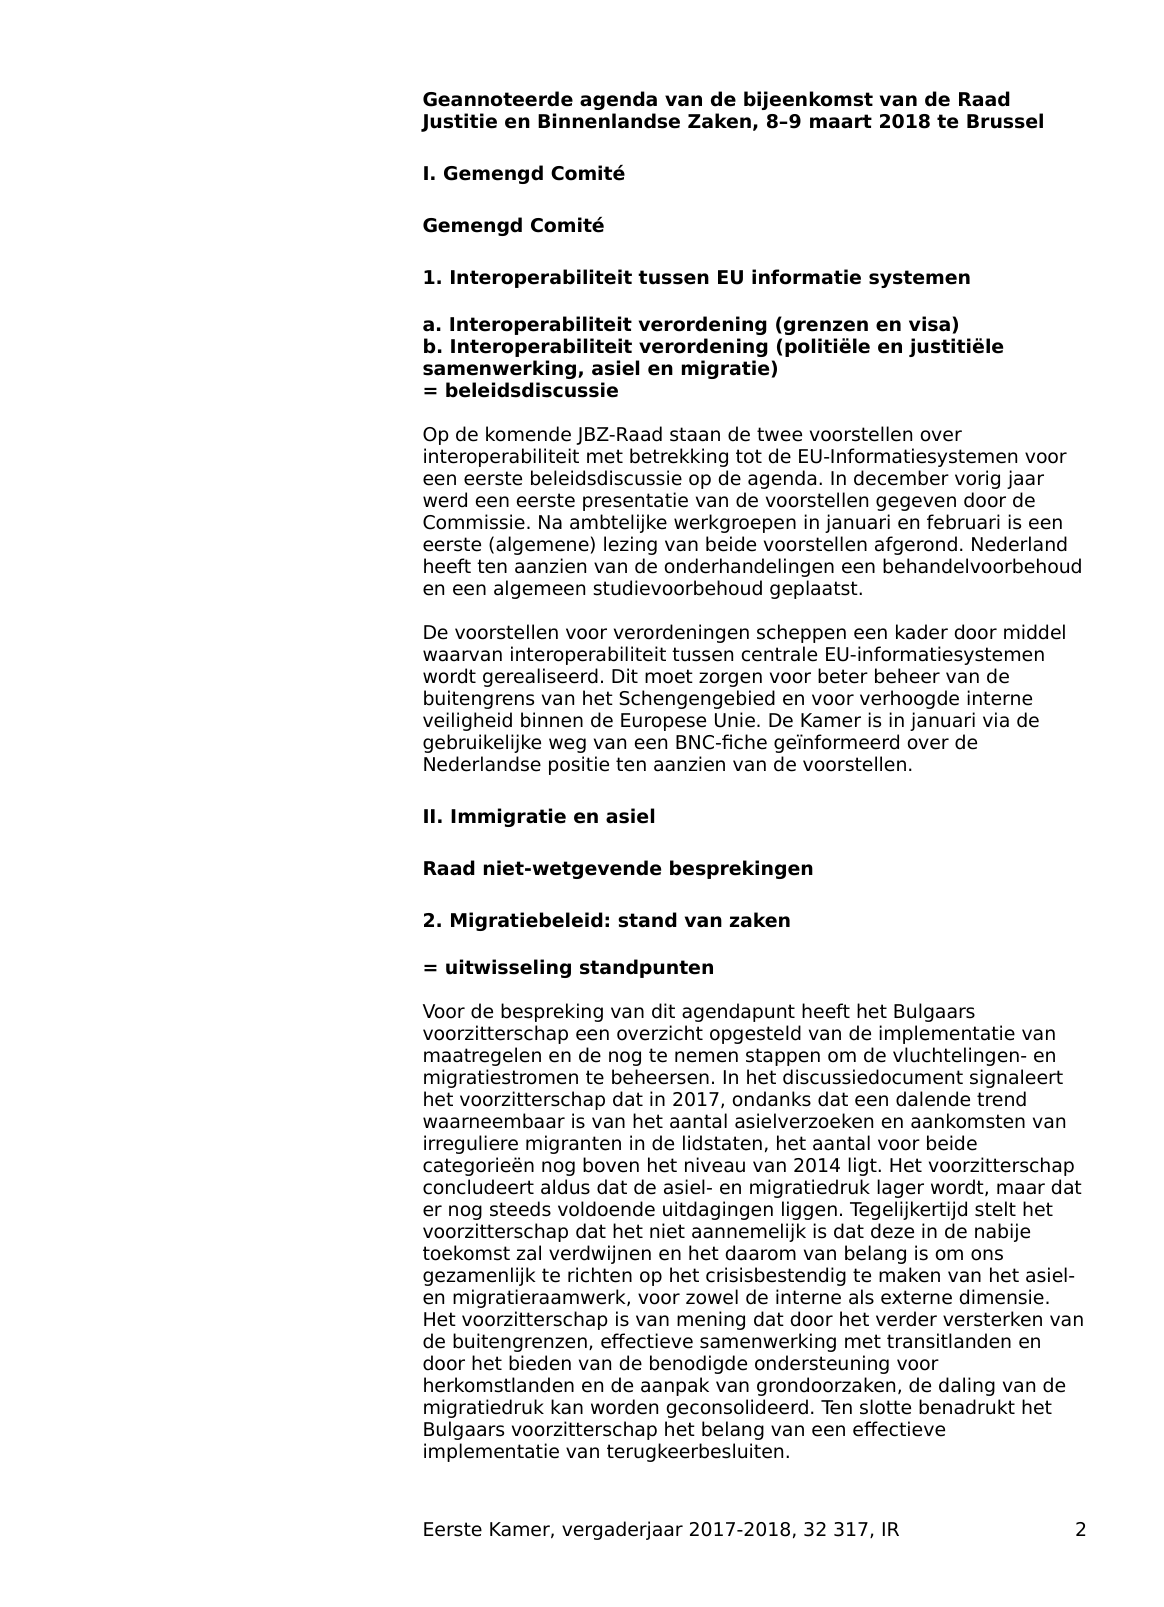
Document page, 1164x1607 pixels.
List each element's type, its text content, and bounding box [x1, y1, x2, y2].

subtitle I. Gemengd Comité [422, 163, 1087, 185]
subtitle Geannoteerde agenda van de bijeenkomst van de Raad Justitie en Binnenlandse Zaken, 8–9 maart 2018 te Brussel [422, 89, 1087, 133]
subtitle 1. Interoperabiliteit tussen EU informatie systemen [422, 267, 1087, 289]
subtitle 2. Migratiebeleid: stand van zaken [422, 910, 1087, 932]
text De voorstellen voor verordeningen scheppen een kader door middel waarvan interoperabiliteit tussen centrale EU-informatiesystemen wordt gerealiseerd. Dit moet zorgen voor beter beheer van de buitengrens van het Schengengebied en voor verhoogde interne veiligheid binnen de Europese Unie. De Kamer is in januari via de gebruikelijke weg van een BNC-fiche geïnformeerd over de Nederlandse positie ten aanzien van de voorstellen. [422, 622, 1087, 776]
text = uitwisseling standpunten [422, 957, 1087, 979]
text b. Interoperabiliteit verordening (politiële en justitiële samenwerking, asiel en migratie) [422, 336, 1087, 380]
text Voor de bespreking van dit agendapunt heeft het Bulgaars voorzitterschap een overzicht opgesteld van de implementatie van maatregelen en de nog te nemen stappen om de vluchtelingen- en migratiestromen te beheersen. In het discussiedocument signaleert het voorzitterschap dat in 2017, ondanks dat een dalende trend waarneembaar is van het aantal asielverzoeken en aankomsten van irreguliere migranten in de lidstaten, het aantal voor beide categorieën nog boven het niveau van 2014 ligt. Het voorzitterschap concludeert aldus dat de asiel- en migratiedruk lager wordt, maar dat er nog steeds voldoende uitdagingen liggen. Tegelijkertijd stelt het voorzitterschap dat het niet aannemelijk is dat deze in de nabije toekomst zal verdwijnen en het daarom van belang is om ons gezamenlijk te richten op het crisisbestendig te maken van het asiel- en migratieraamwerk, voor zowel de interne als externe dimensie. Het voorzitterschap is van mening dat door het verder versterken van de buitengrenzen, effectieve samenwerking met transitlanden en door het bieden van de benodigde ondersteuning voor herkomstlanden en de aanpak van grondoorzaken, de daling van de migratiedruk kan worden geconsolideerd. Ten slotte benadrukt het Bulgaars voorzitterschap het belang van een effectieve implementatie van terugkeerbesluiten. [422, 1001, 1087, 1463]
subtitle Raad niet-wetgevende besprekingen [422, 858, 1087, 880]
subtitle Gemengd Comité [422, 215, 1087, 237]
text a. Interoperabiliteit verordening (grenzen en visa) [422, 314, 1087, 336]
text = beleidsdiscussie [422, 380, 1087, 402]
text Op de komende JBZ-Raad staan de twee voorstellen over interoperabiliteit met betrekking tot de EU-Informatiesystemen voor een eerste beleidsdiscussie op de agenda. In december vorig jaar werd een eerste presentatie van de voorstellen gegeven door de Commissie. Na ambtelijke werkgroepen in januari en februari is een eerste (algemene) lezing van beide voorstellen afgerond. Nederland heeft ten aanzien van de onderhandelingen een behandelvoorbehoud en een algemeen studievoorbehoud geplaatst. [422, 424, 1087, 600]
subtitle II. Immigratie en asiel [422, 806, 1087, 828]
